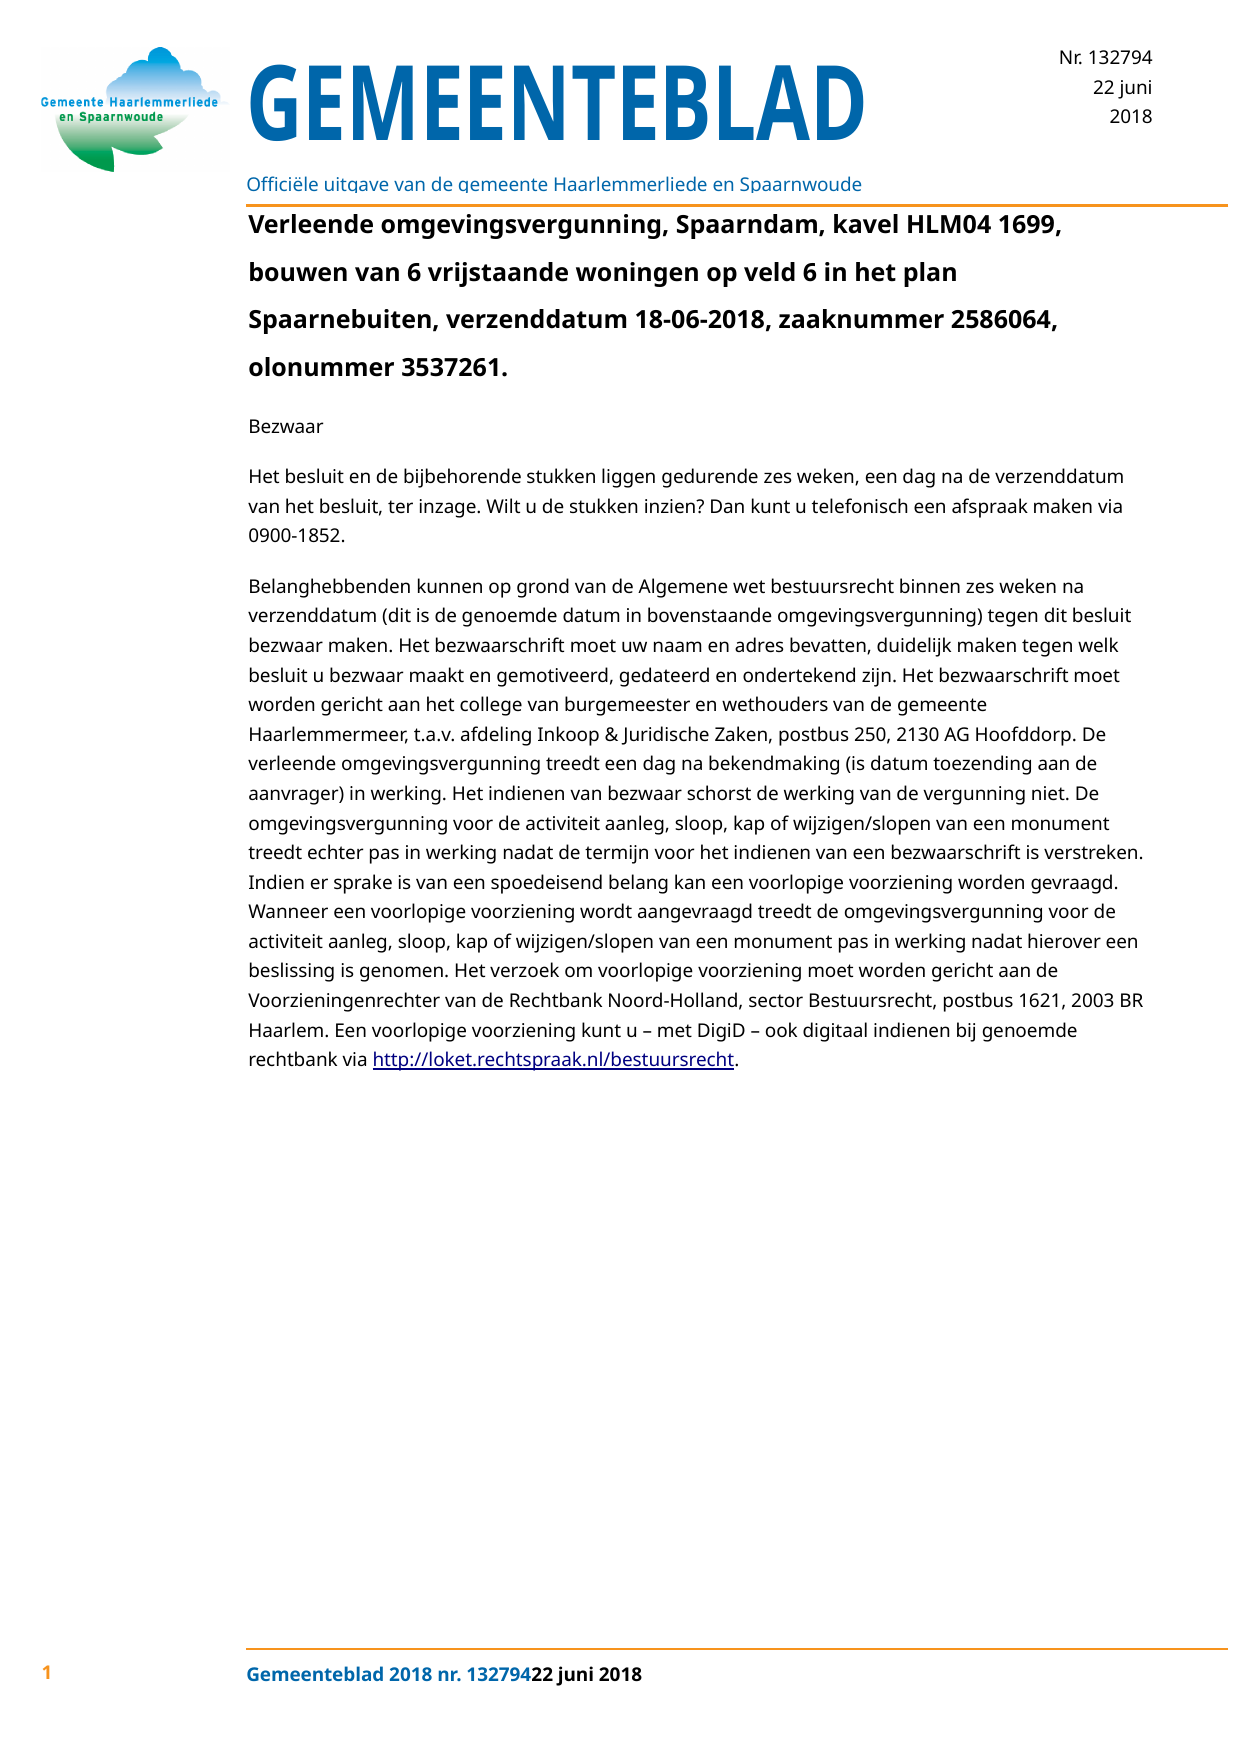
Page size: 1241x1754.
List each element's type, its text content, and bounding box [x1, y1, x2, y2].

text Bezwaar [248, 413, 1152, 439]
picture [41, 47, 231, 172]
text Het besluit en de bijbehorende stukken liggen gedurende zes weken, een dag na de verzenddatum van het besluit, ter inzage. Wilt u de stukken inzien? Dan kunt u telefonisch een afspraak maken via 0900-1852. [248, 463, 1152, 548]
text Belanghebbenden kunnen op grond van de Algemene wet bestuursrecht binnen zes weken na verzenddatum (dit is de genoemde datum in bovenstaande omgevingsvergunning) tegen dit besluit bezwaar maken. Het bezwaarschrift moet uw naam en adres bevatten, duidelijk maken tegen welk besluit u bezwaar maakt en gemotiveerd, gedateerd en ondertekend zijn. Het bezwaarschrift moet worden gericht aan het college van burgemeester en wethouders van de gemeente Haarlemmermeer, t.a.v. afdeling Inkoop & Juridische Zaken, postbus 250, 2130 AG Hoofddorp. De verleende omgevingsvergunning treedt een dag na bekendmaking (is datum toezending aan de aanvrager) in werking. Het indienen van bezwaar schorst de werking van de vergunning niet. De omgevingsvergunning voor de activiteit aanleg, sloop, kap of wijzigen/slopen van een monument treedt echter pas in werking nadat de termijn voor het indienen van een bezwaarschrift is verstreken. Indien er sprake is van een spoedeisend belang kan een voorlopige voorziening worden gevraagd. Wanneer een voorlopige voorziening wordt aangevraagd treedt de omgevingsvergunning voor de activiteit aanleg, sloop, kap of wijzigen/slopen van een monument pas in werking nadat hierover een beslissing is genomen. Het verzoek om voorlopige voorziening moet worden gericht aan de Voorzieningenrechter van de Rechtbank Noord-Holland, sector Bestuursrecht, postbus 1621, 2003 BR Haarlem. Een voorlopige voorziening kunt u – met DigiD – ook digitaal indienen bij genoemde rechtbank via http://loket.rechtspraak.nl/bestuursrecht. [248, 573, 1152, 1072]
text Verleende omgevingsvergunning, Spaarndam, kavel HLM04 1699, bouwen van 6 vrijstaande woningen op veld 6 in het plan Spaarnebuiten, verzenddatum 18-06-2018, zaaknummer 2586064, olonummer 3537261. [248, 207, 1152, 384]
